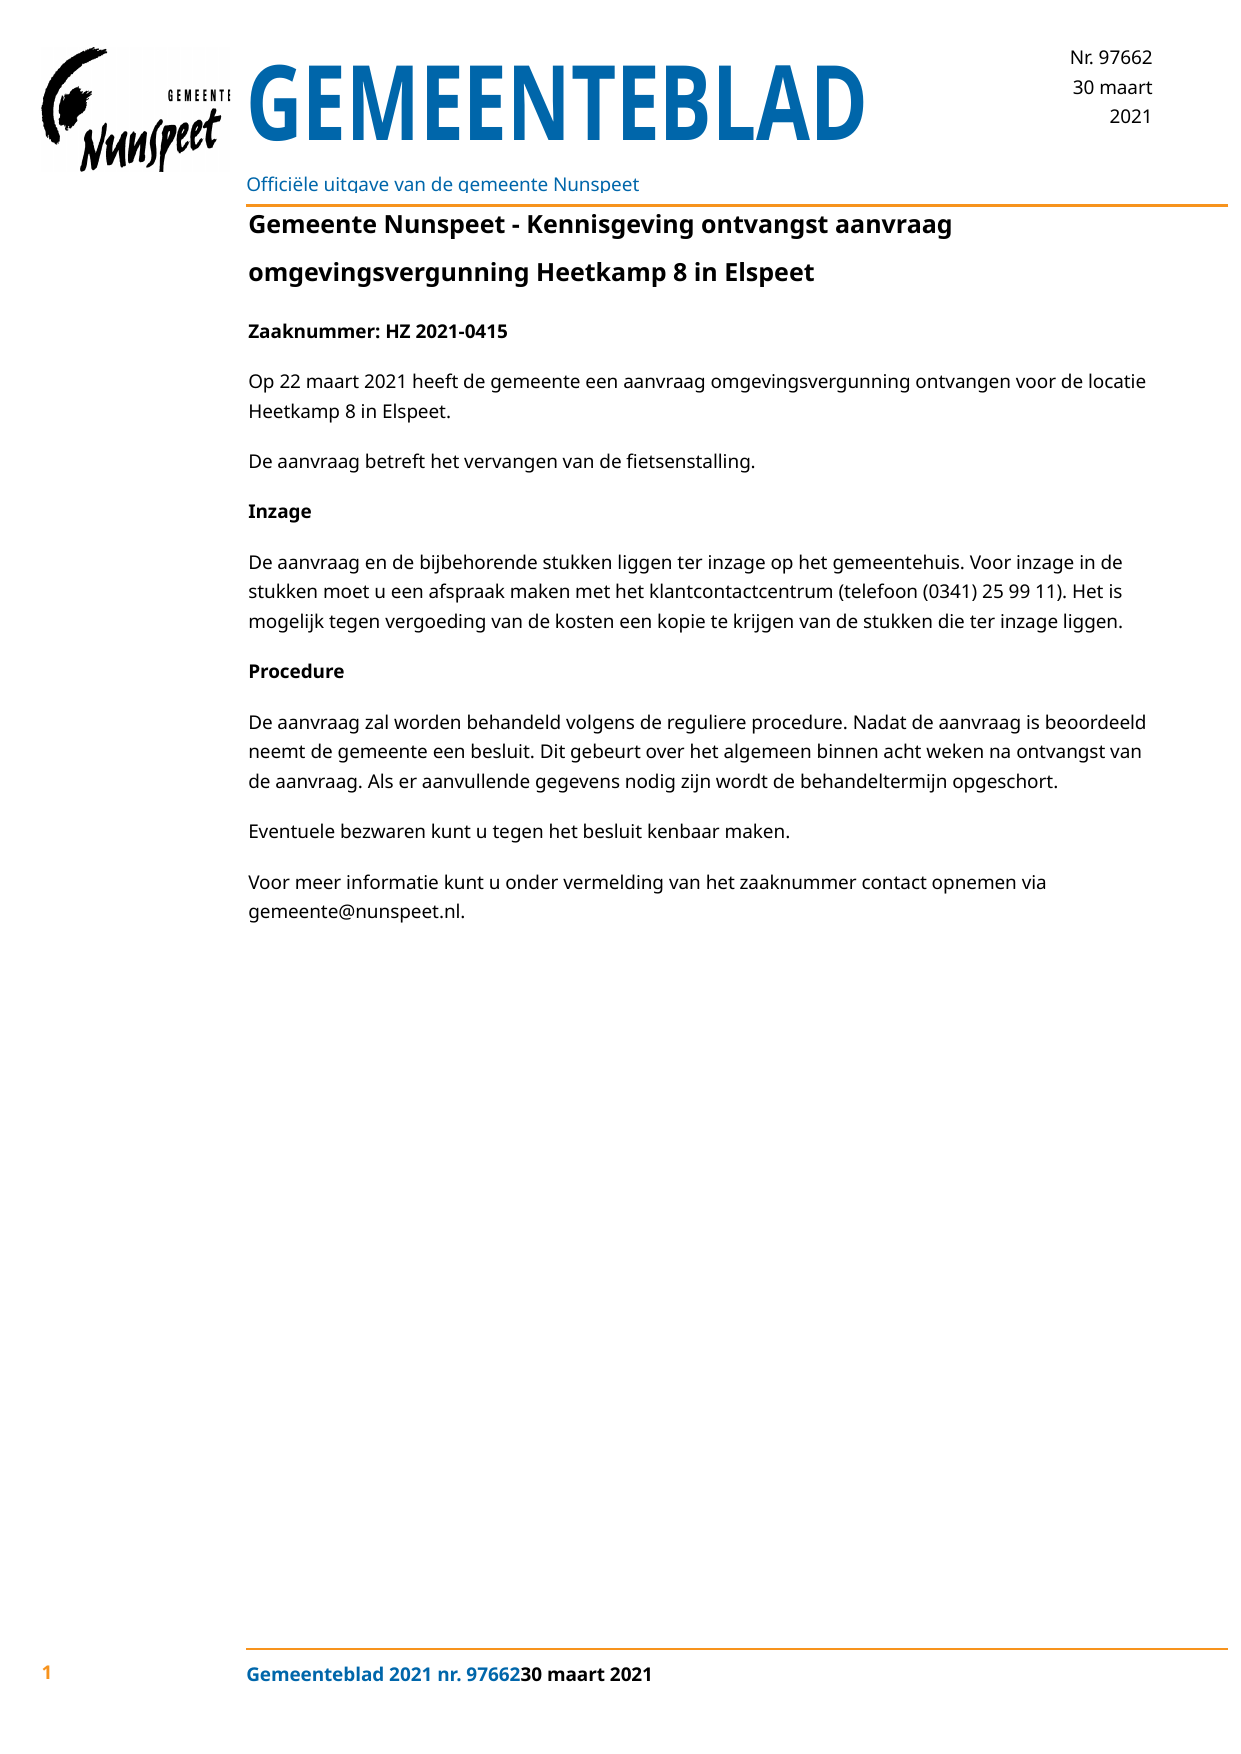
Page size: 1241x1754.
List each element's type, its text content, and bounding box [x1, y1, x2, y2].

text Procedure [248, 659, 1152, 684]
picture [41, 47, 231, 172]
text Voor meer informatie kunt u onder vermelding van het zaaknummer contact opnemen via gemeente@nunspeet.nl. [248, 869, 1152, 924]
text Eventuele bezwaren kunt u tegen het besluit kenbaar maken. [248, 819, 1152, 844]
text Op 22 maart 2021 heeft de gemeente een aanvraag omgevingsvergunning ontvangen voor de locatie Heetkamp 8 in Elspeet. [248, 368, 1152, 424]
text Gemeente Nunspeet - Kennisgeving ontvangst aanvraag omgevingsvergunning Heetkamp 8 in Elspeet [248, 207, 1152, 288]
text De aanvraag betreft het vervangen van de fietsenstalling. [248, 448, 1152, 474]
text Inzage [248, 499, 1152, 524]
text De aanvraag en de bijbehorende stukken liggen ter inzage op het gemeentehuis. Voor inzage in de stukken moet u een afspraak maken met het klantcontactcentrum (telefoon (0341) 25 99 11). Het is mogelijk tegen vergoeding van de kosten een kopie te krijgen van de stukken die ter inzage liggen. [248, 549, 1152, 634]
text Zaaknummer: HZ 2021-0415 [248, 318, 1152, 344]
text De aanvraag zal worden behandeld volgens de reguliere procedure. Nadat de aanvraag is beoordeeld neemt de gemeente een besluit. Dit gebeurt over het algemeen binnen acht weken na ontvangst van de aanvraag. Als er aanvullende gegevens nodig zijn wordt de behandeltermijn opgeschort. [248, 709, 1152, 794]
